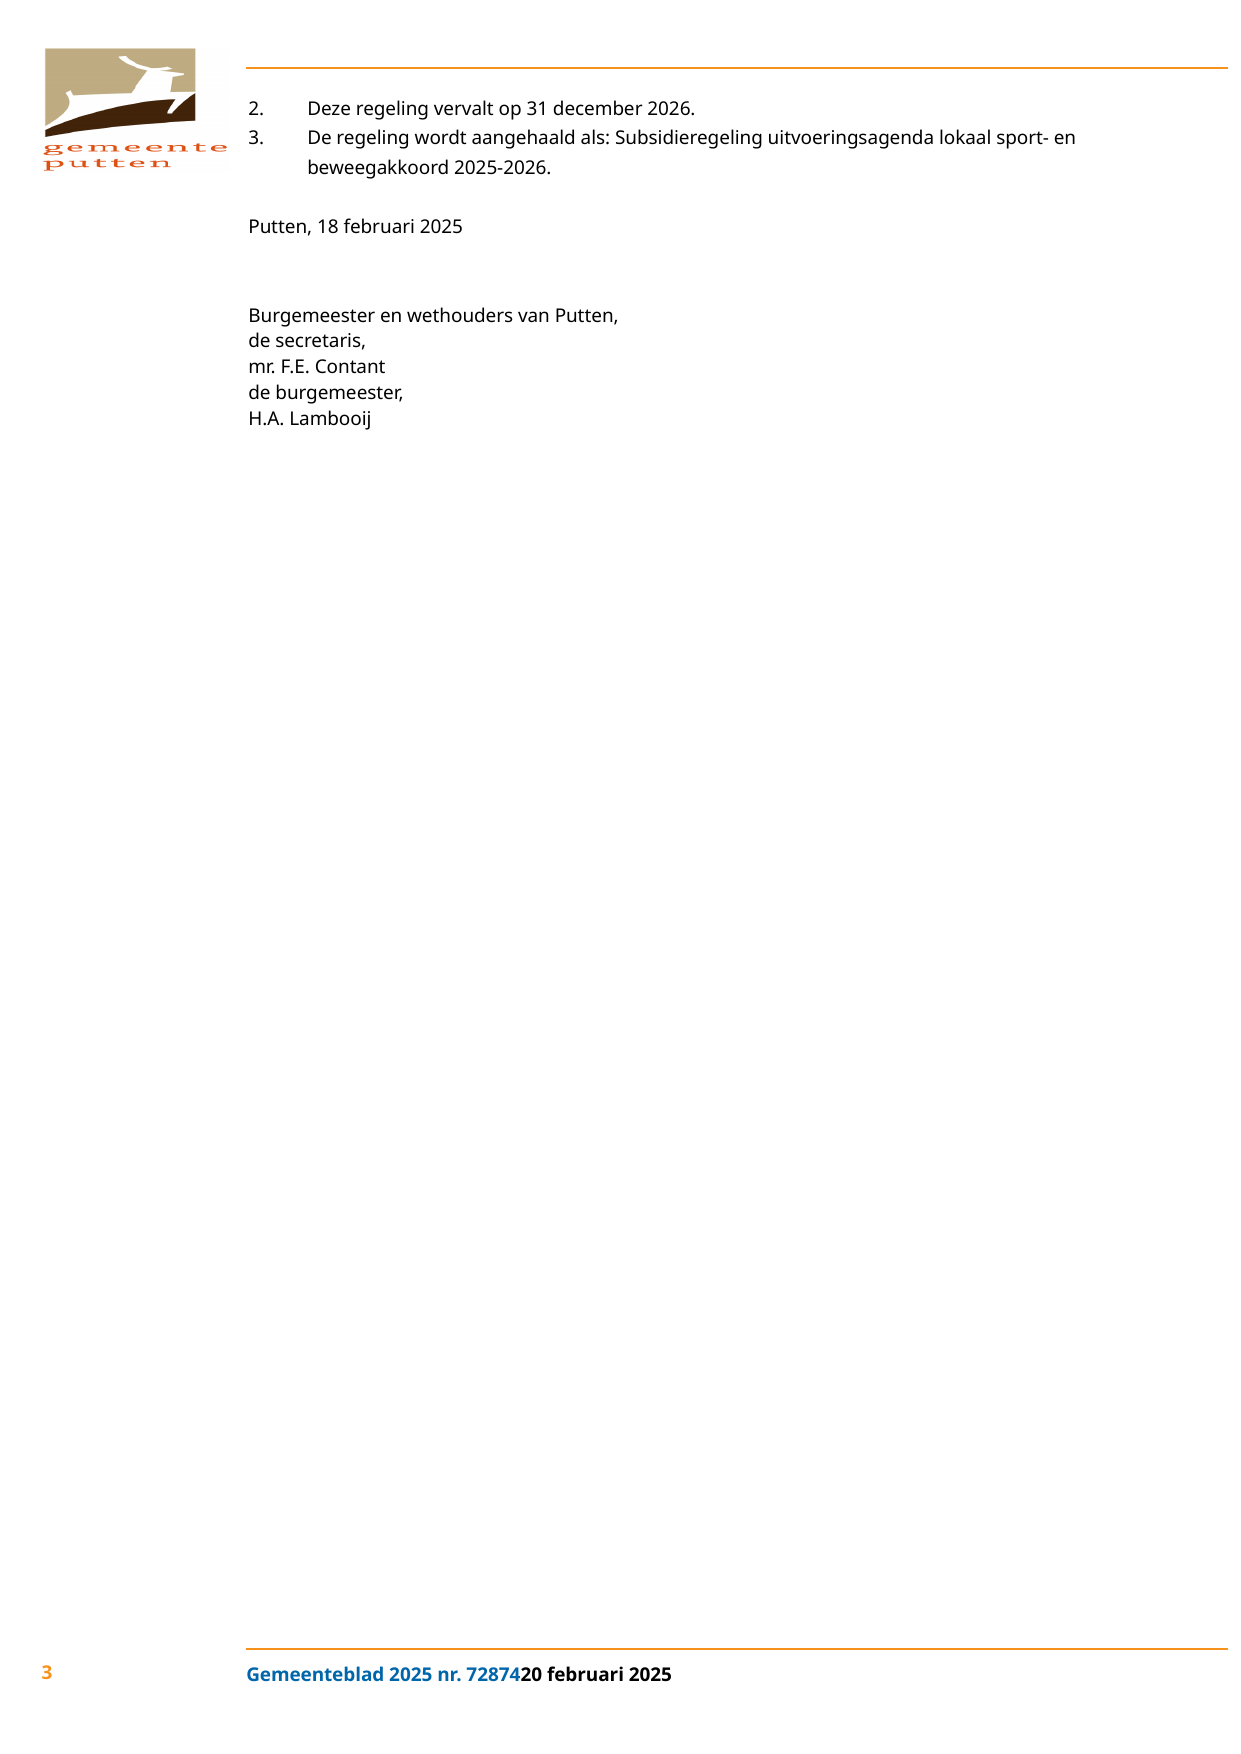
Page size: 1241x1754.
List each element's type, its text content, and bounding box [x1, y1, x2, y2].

text Putten, 18 februari 2025 [248, 213, 1152, 239]
picture [41, 47, 231, 172]
list Deze regeling vervalt op 31 december 2026. [248, 95, 1152, 121]
text de burgemeester, [248, 379, 1152, 405]
text de secretaris, [248, 328, 1152, 353]
list De regeling wordt aangehaald als: Subsidieregeling uitvoeringsagenda lokaal sport- en beweegakkoord 2025-2026. [248, 124, 1152, 180]
text H.A. Lambooij [248, 405, 1152, 431]
text Burgemeester en wethouders van Putten, [248, 302, 1152, 328]
text mr. F.E. Contant [248, 353, 1152, 379]
